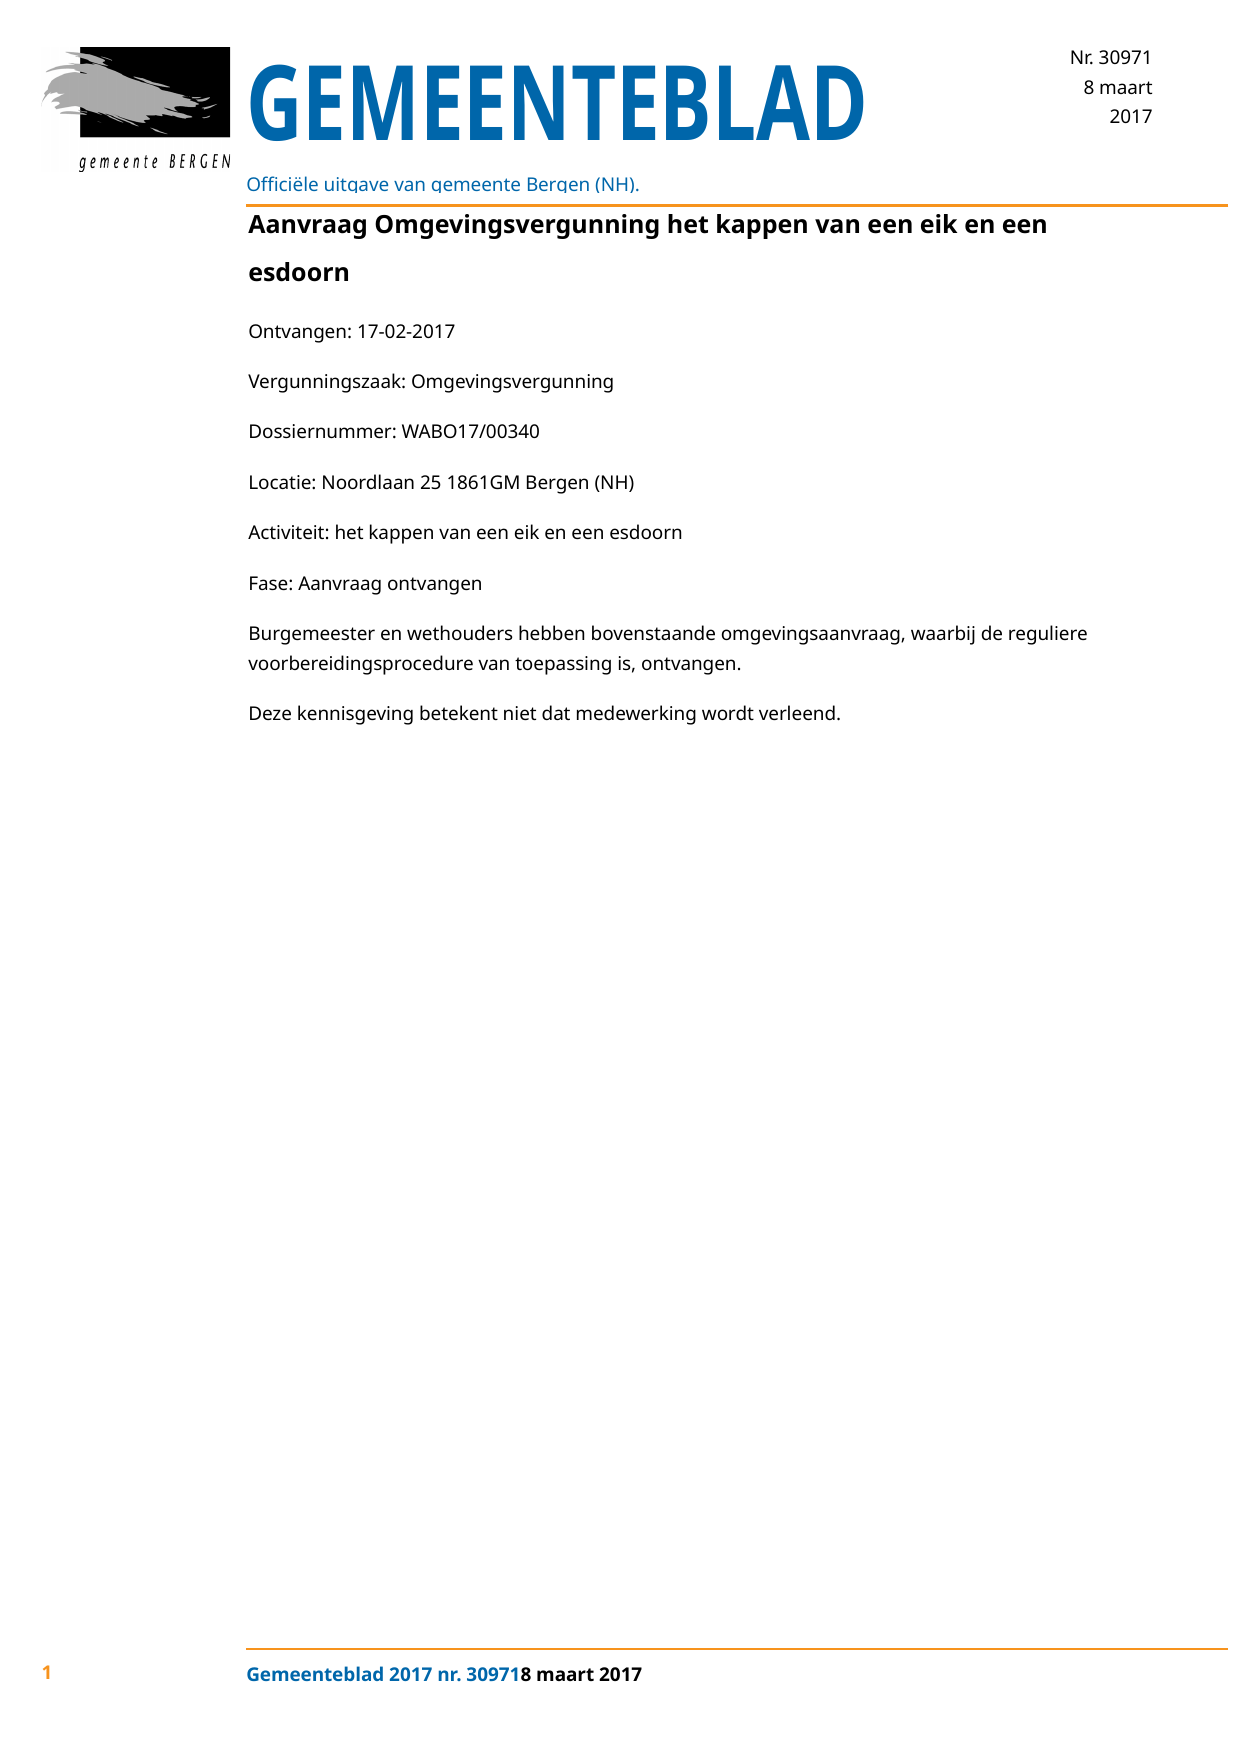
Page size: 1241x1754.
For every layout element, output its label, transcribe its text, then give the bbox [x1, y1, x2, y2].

text Aanvraag Omgevingsvergunning het kappen van een eik en een esdoorn [248, 207, 1152, 288]
text Activiteit: het kappen van een eik en een esdoorn [248, 519, 1152, 545]
text Vergunningszaak: Omgevingsvergunning [248, 368, 1152, 394]
text Burgemeester en wethouders hebben bovenstaande omgevingsaanvraag, waarbij de reguliere voorbereidingsprocedure van toepassing is, ontvangen. [248, 620, 1152, 676]
text Ontvangen: 17-02-2017 [248, 318, 1152, 344]
text Dossiernummer: WABO17/00340 [248, 419, 1152, 444]
text Locatie: Noordlaan 25 1861GM Bergen (NH) [248, 469, 1152, 495]
picture [41, 47, 231, 172]
text Fase: Aanvraag ontvangen [248, 570, 1152, 596]
text Deze kennisgeving betekent niet dat medewerking wordt verleend. [248, 700, 1152, 726]
